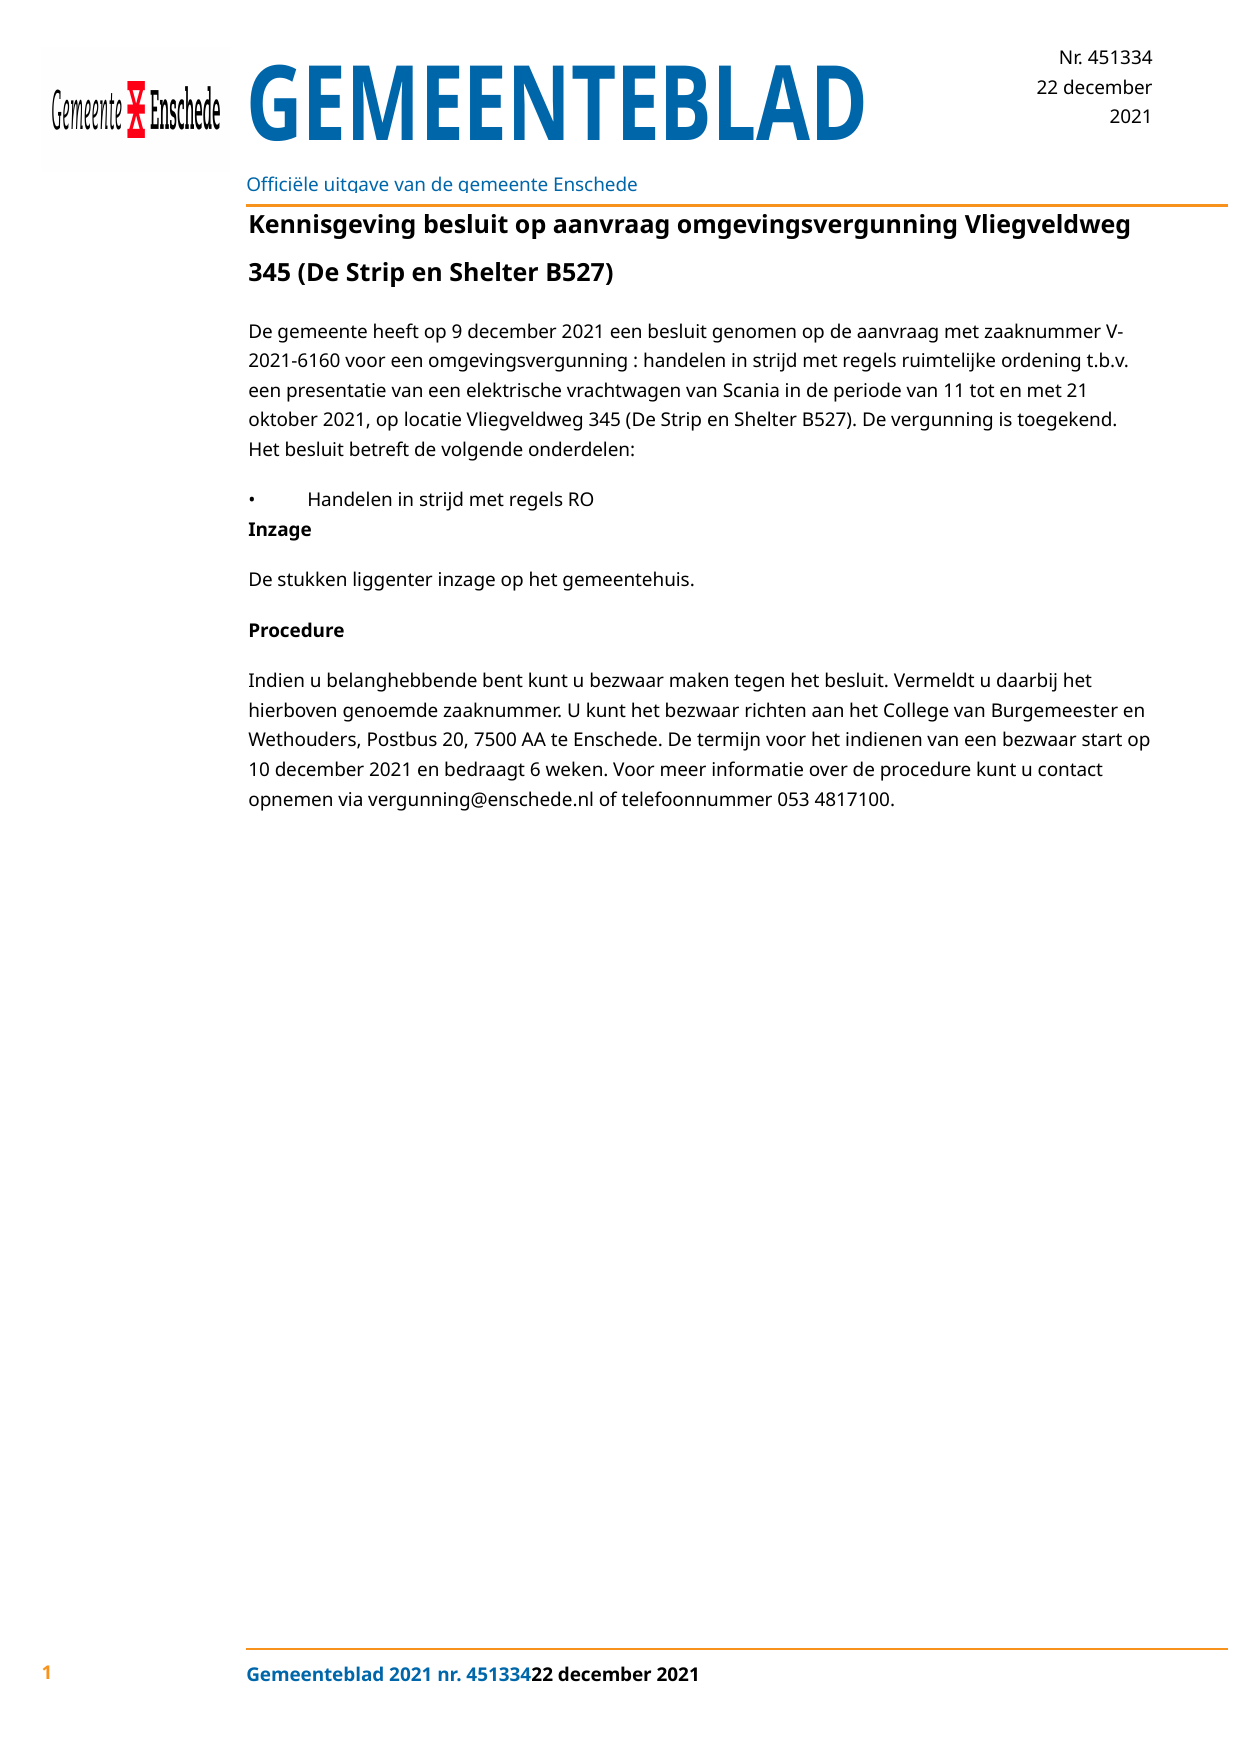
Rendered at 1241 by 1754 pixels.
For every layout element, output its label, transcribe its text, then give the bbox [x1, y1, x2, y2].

text Indien u belanghebbende bent kunt u bezwaar maken tegen het besluit. Vermeldt u daarbij het hierboven genoemde zaaknummer. U kunt het bezwaar richten aan het College van Burgemees­ter en Wethouders, Postbus 20, 7500 AA te Enschede. De termijn voor het indienen van een bezwaar start op 10 december 2021 en bedraagt 6 weken. Voor meer informatie over de procedure kunt u contact opnemen via vergunning@enschede.nl of telefoonnummer 053 4817100. [248, 667, 1152, 812]
text De gemeente heeft op 9 december 2021 een besluit genomen op de aanvraag met zaaknummer V-2021-6160 voor een omgevingsvergunning : handelen in strijd met regels ruimtelijke ordening t.b.v. een presentatie van een elektrische vrachtwagen van Scania in de periode van 11 tot en met 21 oktober 2021, op locatie Vliegveldweg 345 (De Strip en Shelter B527). De vergunning is toegekend. Het besluit betreft de volgende onderdelen: [248, 318, 1152, 462]
picture [41, 47, 231, 172]
text Inzage [248, 516, 1152, 542]
text De stukken liggenter inzage op het gemeentehuis. [248, 567, 1152, 592]
text Kennisgeving besluit op aanvraag omgevingsvergunning Vliegveldweg 345 (De Strip en Shelter B527) [248, 207, 1152, 288]
list Handelen in strijd met regels RO [248, 487, 1152, 512]
text Procedure [248, 617, 1152, 643]
